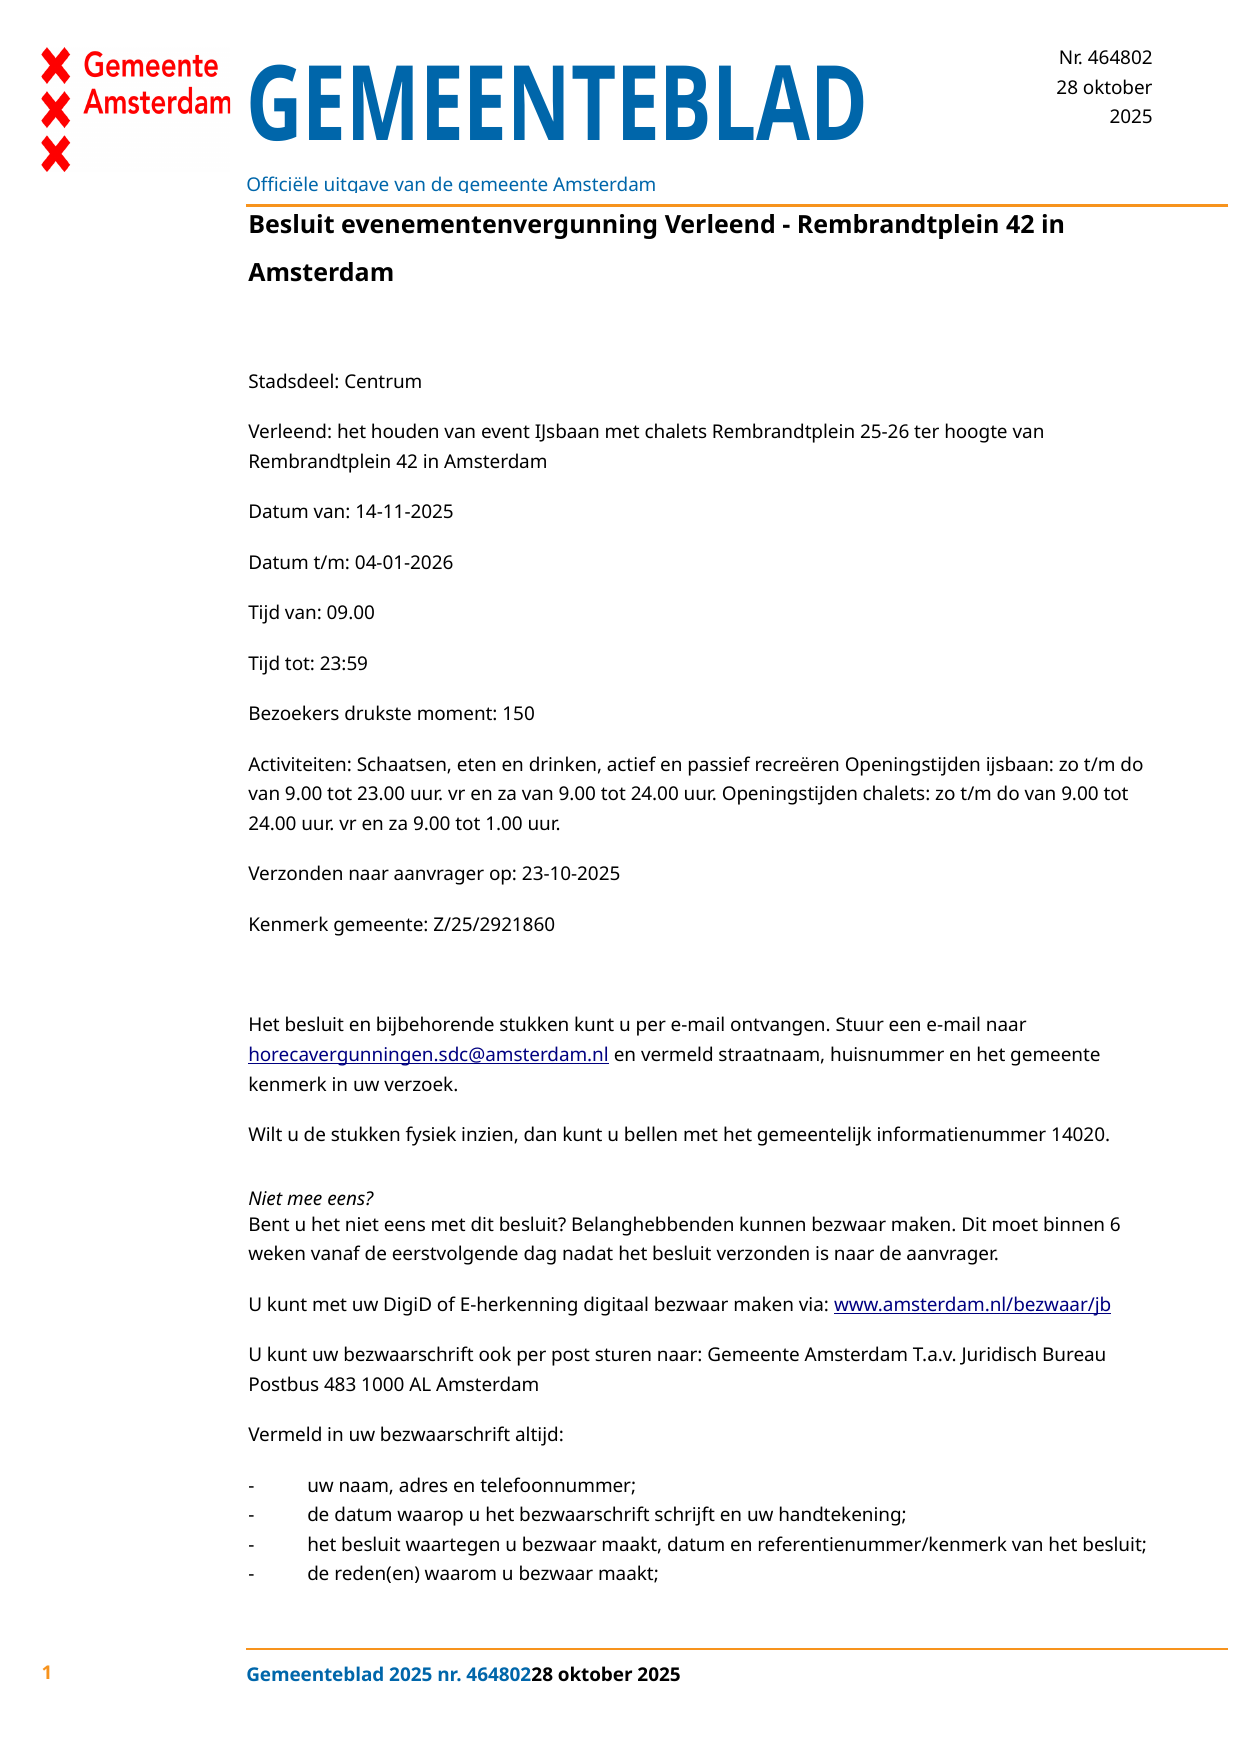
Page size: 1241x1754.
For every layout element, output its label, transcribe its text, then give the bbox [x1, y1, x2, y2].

picture [41, 47, 231, 172]
list het besluit waartegen u bezwaar maakt, datum en referentienummer/kenmerk van het besluit; [248, 1531, 1152, 1557]
list de datum waarop u het bezwaarschrift schrijft en uw handtekening; [248, 1501, 1152, 1527]
text U kunt met uw DigiD of E-herkenning digitaal bezwaar maken via: www.amsterdam.nl/bezwaar/jb [248, 1291, 1152, 1317]
text Tijd tot: 23:59 [248, 650, 1152, 676]
text Activiteiten: Schaatsen, eten en drinken, actief en passief recreëren Openingstijden ijsbaan: zo t/m do van 9.00 tot 23.00 uur. vr en za van 9.00 tot 24.00 uur. Openingstijden chalets: zo t/m do van 9.00 tot 24.00 uur. vr en za 9.00 tot 1.00 uur. [248, 751, 1152, 836]
text Tijd van: 09.00 [248, 599, 1152, 625]
text Stadsdeel: Centrum [248, 368, 1152, 394]
text Verzonden naar aanvrager op: 23-10-2025 [248, 860, 1152, 886]
text Besluit evenementenvergunning Verleend - Rembrandtplein 42 in Amsterdam [248, 207, 1152, 288]
list de reden(en) waarom u bezwaar maakt; [248, 1561, 1152, 1586]
list uw naam, adres en telefoonnummer; [248, 1472, 1152, 1497]
text Het besluit en bijbehorende stukken kunt u per e-mail ontvangen. Stuur een e-mail naar horecavergunningen.sdc@amsterdam.nl en vermeld straatnaam, huisnummer en het gemeente kenmerk in uw verzoek. [248, 1012, 1152, 1097]
text Datum van: 14-11-2025 [248, 499, 1152, 524]
text Verleend: het houden van event IJsbaan met chalets Rembrandtplein 25-26 ter hoogte van Rembrandtplein 42 in Amsterdam [248, 419, 1152, 474]
text Bent u het niet eens met dit besluit? Belanghebbenden kunnen bezwaar maken. Dit moet binnen 6 weken vanaf de eerstvolgende dag nadat het besluit verzonden is naar de aanvrager. [248, 1211, 1152, 1266]
text Niet mee eens? [248, 1185, 1152, 1211]
text Wilt u de stukken fysiek inzien, dan kunt u bellen met het gemeentelijk informatienummer 14020. [248, 1121, 1152, 1147]
text U kunt uw bezwaarschrift ook per post sturen naar: Gemeente Amsterdam T.a.v. Juridisch Bureau Postbus 483 1000 AL Amsterdam [248, 1341, 1152, 1397]
text Bezoekers drukste moment: 150 [248, 700, 1152, 726]
text Datum t/m: 04-01-2026 [248, 549, 1152, 575]
text Vermeld in uw bezwaarschrift altijd: [248, 1421, 1152, 1447]
text Kenmerk gemeente: Z/25/2921860 [248, 911, 1152, 937]
